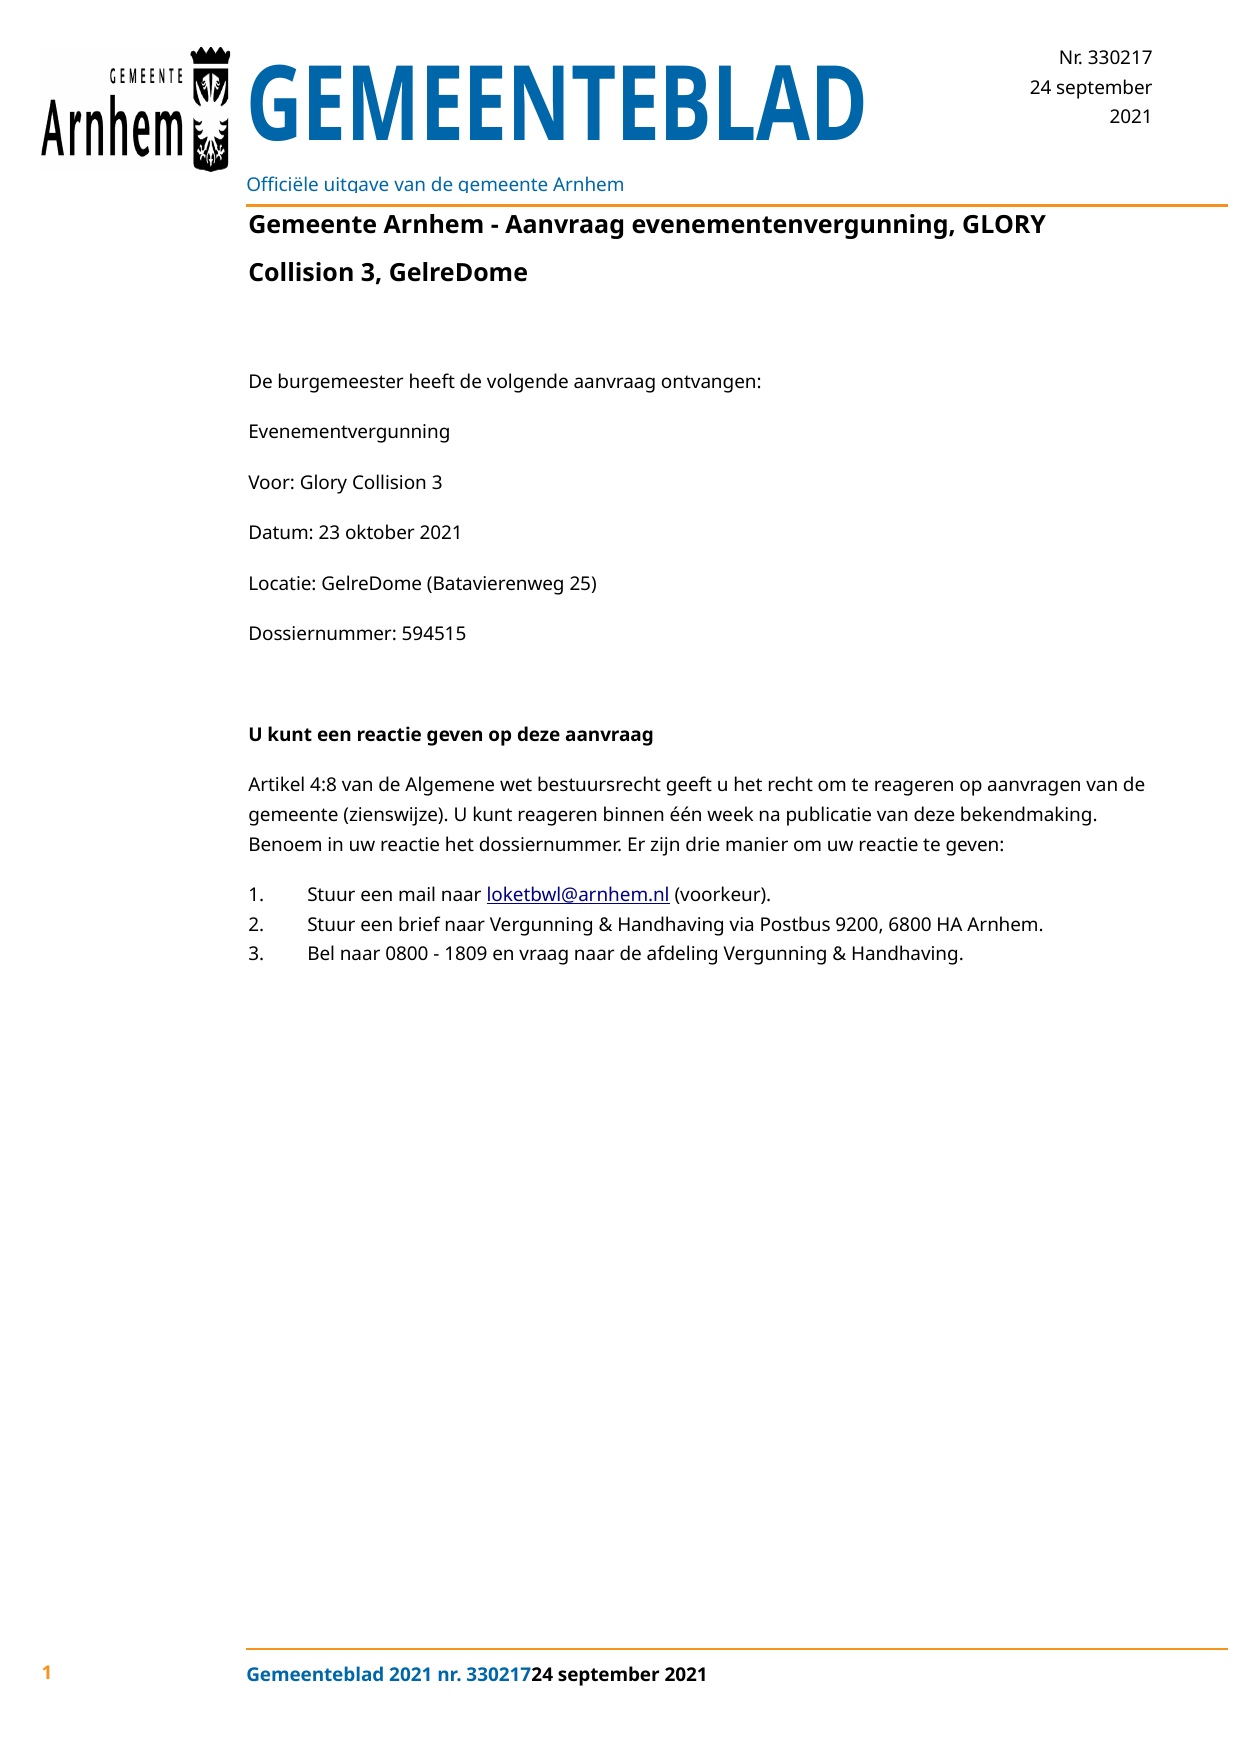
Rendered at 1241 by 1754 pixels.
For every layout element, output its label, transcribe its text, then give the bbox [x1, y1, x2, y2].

text Locatie: GelreDome (Batavierenweg 25) [248, 570, 1152, 596]
picture [41, 47, 231, 172]
text Dossiernummer: 594515 [248, 620, 1152, 646]
text Artikel 4:8 van de Algemene wet bestuursrecht geeft u het recht om te reageren op aanvragen van de gemeente (zienswijze). U kunt reageren binnen één week na publicatie van deze bekendmaking. Benoem in uw reactie het dossiernummer. Er zijn drie manier om uw reactie te geven: [248, 772, 1152, 857]
text Voor: Glory Collision 3 [248, 469, 1152, 495]
text Datum: 23 oktober 2021 [248, 519, 1152, 545]
list Stuur een mail naar loketbwl@arnhem.nl (voorkeur). [248, 881, 1152, 907]
text De burgemeester heeft de volgende aanvraag ontvangen: [248, 368, 1152, 394]
text U kunt een reactie geven op deze aanvraag [248, 721, 1152, 747]
list Bel naar 0800 - 1809 en vraag naar de afdeling Vergunning & Handhaving. [248, 940, 1152, 966]
list Stuur een brief naar Vergunning & Handhaving via Postbus 9200, 6800 HA Arnhem. [248, 911, 1152, 937]
text Gemeente Arnhem - Aanvraag evenementenvergunning, GLORY Collision 3, GelreDome [248, 207, 1152, 288]
text Evenementvergunning [248, 419, 1152, 444]
